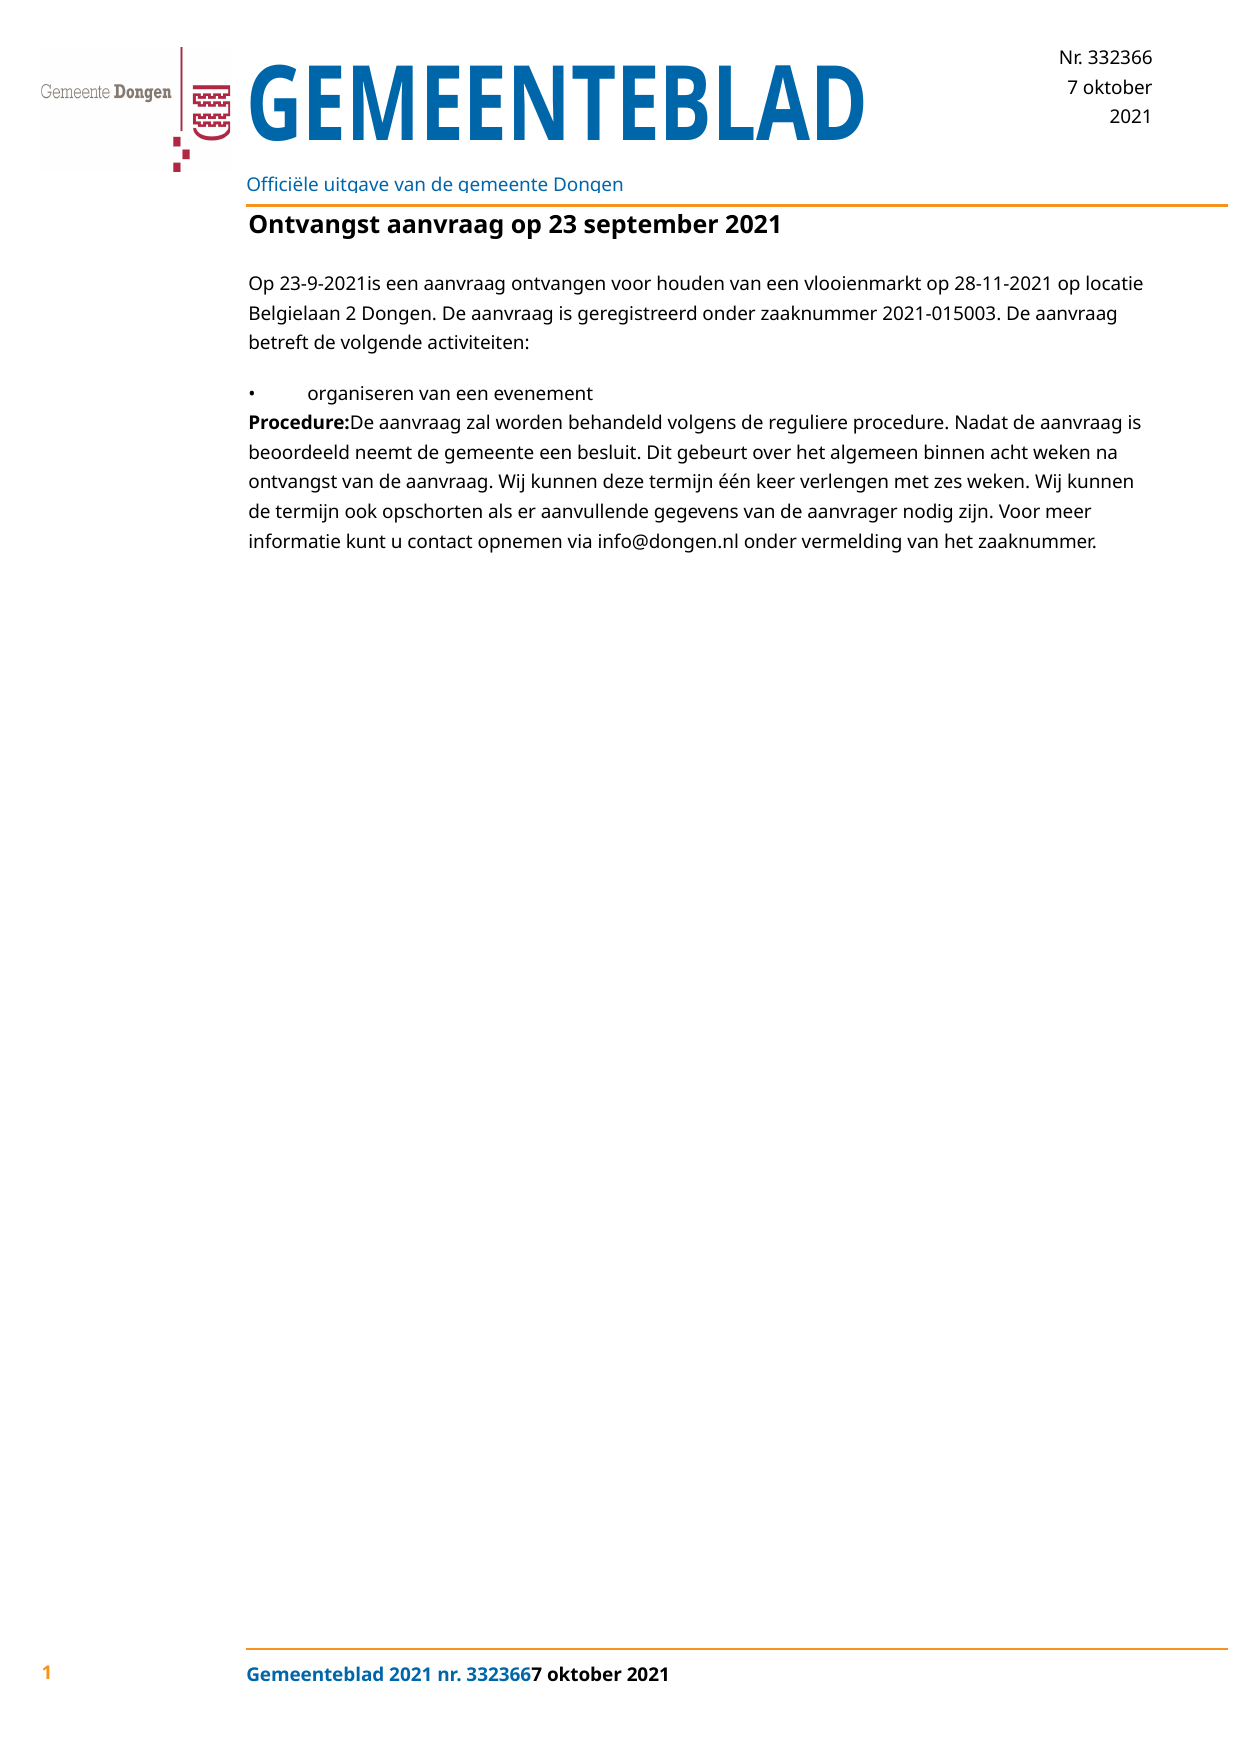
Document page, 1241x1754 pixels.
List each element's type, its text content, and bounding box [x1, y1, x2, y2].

text Op 23-9-2021is een aanvraag ontvangen voor houden van een vlooienmarkt op 28-11-2021 op locatie Belgielaan 2 Dongen. De aanvraag is geregistreerd onder zaaknummer 2021-015003. De aanvraag betreft de volgende activiteiten: [248, 270, 1152, 355]
list organiseren van een evenement [248, 380, 1152, 406]
picture [41, 47, 231, 172]
text Procedure:De aanvraag zal worden behandeld volgens de reguliere procedure. Nadat de aanvraag is beoordeeld neemt de gemeente een besluit. Dit gebeurt over het algemeen binnen acht weken na ontvangst van de aanvraag. Wij kunnen deze termijn één keer verlengen met zes weken. Wij kunnen de termijn ook opschorten als er aanvullende gegevens van de aanvrager nodig zijn. Voor meer informatie kunt u contact opnemen via info@dongen.nl onder vermelding van het zaaknummer. [248, 409, 1152, 553]
text Ontvangst aanvraag op 23 september 2021 [248, 207, 1152, 241]
